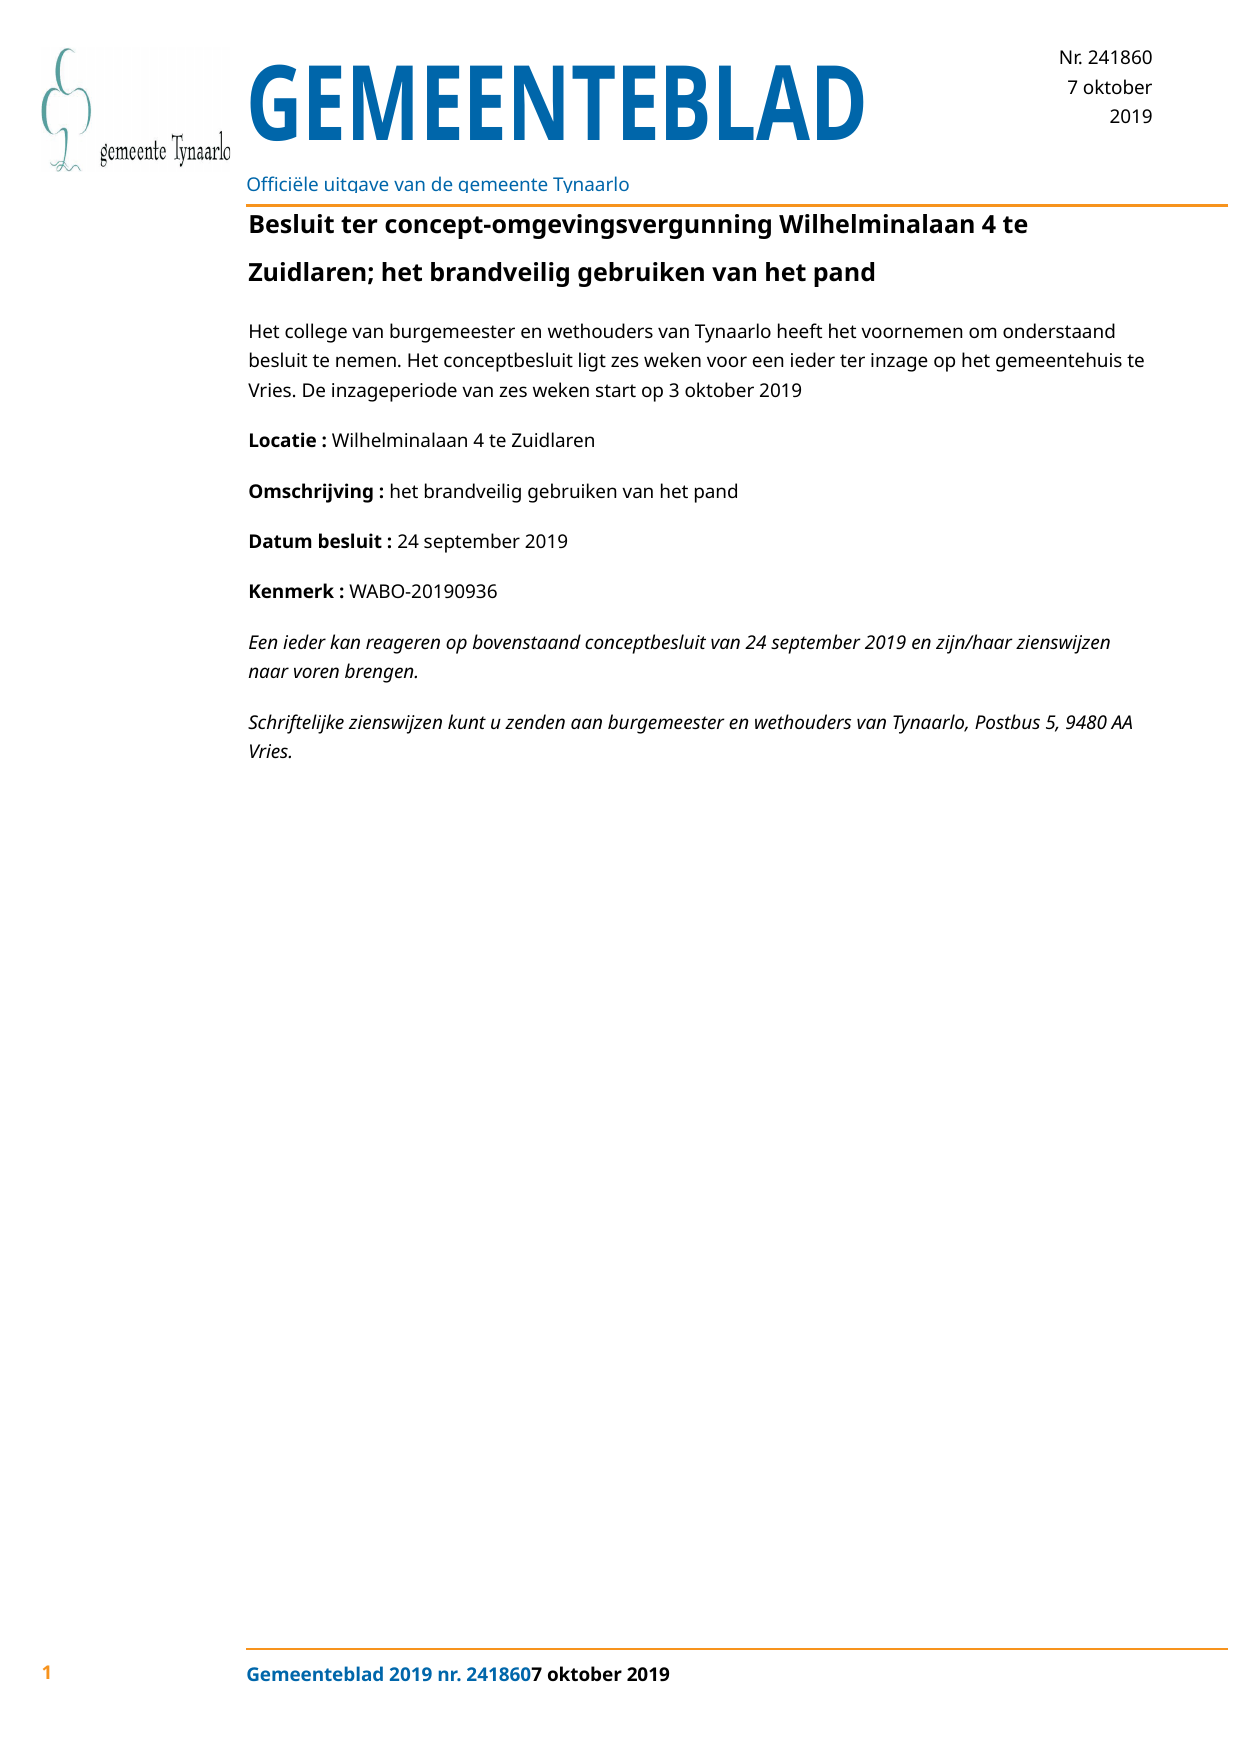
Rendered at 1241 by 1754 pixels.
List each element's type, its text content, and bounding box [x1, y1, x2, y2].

text Besluit ter concept-omgevingsvergunning Wilhelminalaan 4 te Zuidlaren; het brandveilig gebruiken van het pand [248, 207, 1152, 288]
text Datum besluit : 24 september 2019 [248, 528, 1152, 554]
text Het college van burgemeester en wethouders van Tynaarlo heeft het voornemen om onderstaand besluit te nemen. Het conceptbesluit ligt zes weken voor een ieder ter inzage op het gemeentehuis te Vries. De inzageperiode van zes weken start op 3 oktober 2019 [248, 318, 1152, 403]
text Een ieder kan reageren op bovenstaand conceptbesluit van 24 september 2019 en zijn/haar zienswijzen naar voren brengen. [248, 629, 1152, 684]
picture [41, 47, 231, 172]
text Kenmerk : WABO-20190936 [248, 579, 1152, 604]
text Locatie : Wilhelminalaan 4 te Zuidlaren [248, 427, 1152, 453]
text Schriftelijke zienswijzen kunt u zenden aan burgemeester en wethouders van Tynaarlo, Postbus 5, 9480 AA Vries. [248, 709, 1152, 764]
text Omschrijving : het brandveilig gebruiken van het pand [248, 478, 1152, 504]
